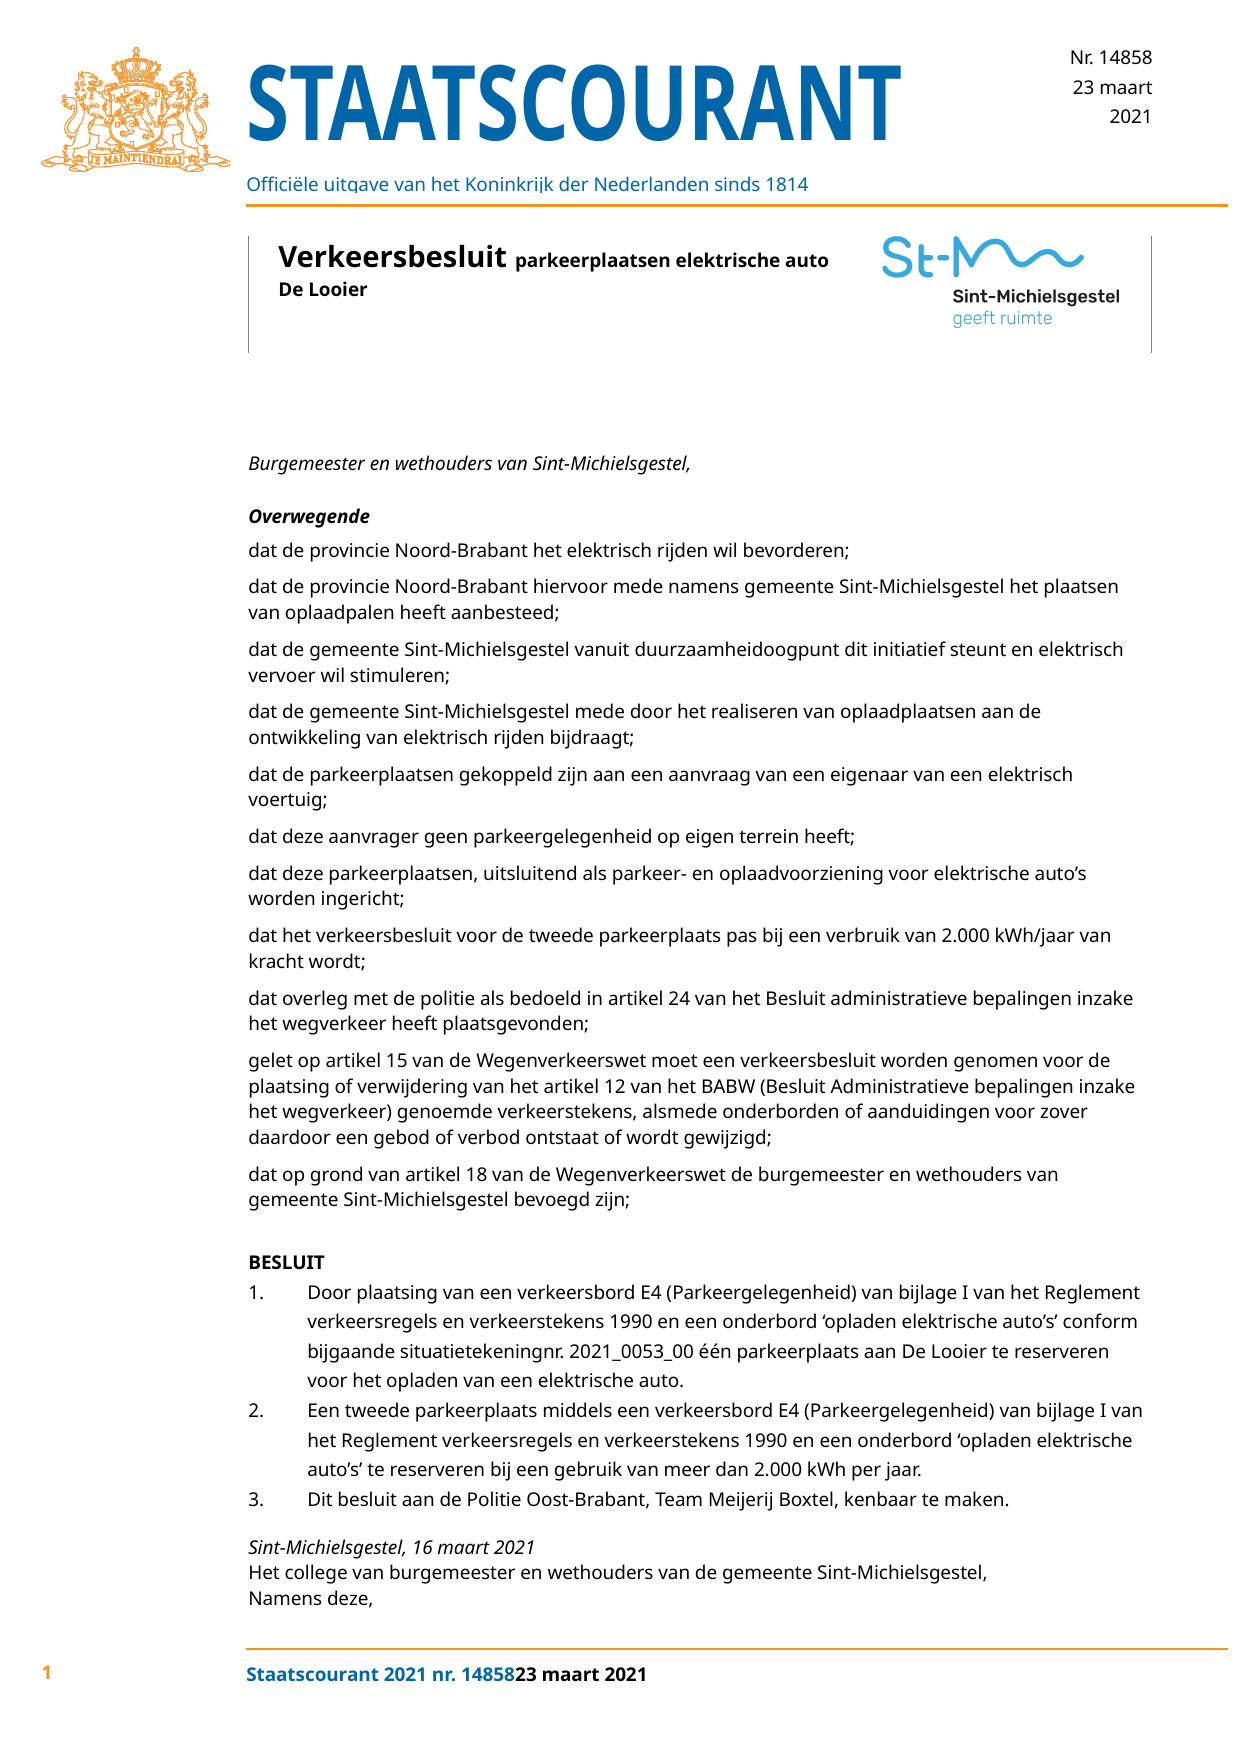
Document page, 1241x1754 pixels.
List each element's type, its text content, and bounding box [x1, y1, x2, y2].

text dat deze aanvrager geen parkeergelegenheid op eigen terrein heeft; [248, 823, 1152, 849]
list Door plaatsing van een verkeersbord E4 (Parkeergelegenheid) van bijlage I van het Reglement verkeersregels en verkeerstekens 1990 en een onderbord ‘opladen elektrische auto’s’ conform bijgaande situatietekeningnr. 2021_0053_00 één parkeerplaats aan De Looier te reserveren voor het opladen van een elektrische auto. [248, 1279, 1152, 1393]
text gelet op artikel 15 van de Wegenverkeerswet moet een verkeersbesluit worden genomen voor de plaatsing of verwijdering van het artikel 12 van het BABW (Besluit Administratieve bepalingen inzake het wegverkeer) genoemde verkeerstekens, alsmede onderborden of aanduidingen voor zover daardoor een gebod of verbod ontstaat of wordt gewijzigd; [248, 1047, 1152, 1150]
text dat overleg met de politie als bedoeld in artikel 24 van het Besluit administratieve bepalingen inzake het wegverkeer heeft plaatsgevonden; [248, 985, 1152, 1036]
list Een tweede parkeerplaats middels een verkeersbord E4 (Parkeergelegenheid) van bijlage I van het Reglement verkeersregels en verkeerstekens 1990 en een onderbord ‘opladen elektrische auto’s’ te reserveren bij een gebruik van meer dan 2.000 kWh per jaar. [248, 1397, 1152, 1482]
picture [882, 236, 1119, 328]
text Overwegende [248, 503, 1152, 529]
text dat op grond van artikel 18 van de Wegenverkeerswet de burgemeester en wethouders van gemeente Sint-Michielsgestel bevoegd zijn; [248, 1161, 1152, 1212]
text dat de gemeente Sint-Michielsgestel mede door het realiseren van oplaadplaatsen aan de ontwikkeling van elektrisch rijden bijdraagt; [248, 698, 1152, 750]
text Sint-Michielsgestel, 16 maart 2021 [248, 1534, 1152, 1559]
text dat de parkeerplaatsen gekoppeld zijn aan een aanvraag van een eigenaar van een elektrisch voertuig; [248, 761, 1152, 812]
picture [41, 47, 231, 172]
text Namens deze, [248, 1585, 1152, 1611]
text dat deze parkeerplaatsen, uitsluitend als parkeer- en oplaadvoorziening voor elektrische auto’s worden ingericht; [248, 860, 1152, 911]
text dat het verkeersbesluit voor de tweede parkeerplaats pas bij een verbruik van 2.000 kWh/jaar van kracht wordt; [248, 922, 1152, 974]
text Het college van burgemeester en wethouders van de gemeente Sint-Michielsgestel, [248, 1559, 1152, 1585]
table_header Verkeersbesluit parkeerplaatsen elektrische auto De Looier [249, 236, 850, 353]
text BESLUIT [248, 1249, 1152, 1275]
text Burgemeester en wethouders van Sint-Michielsgestel, [248, 450, 1152, 476]
list Dit besluit aan de Politie Oost-Brabant, Team Meijerij Boxtel, kenbaar te maken. [248, 1486, 1152, 1512]
text dat de provincie Noord-Brabant hiervoor mede namens gemeente Sint-Michielsgestel het plaatsen van oplaadpalen heeft aanbesteed; [248, 574, 1152, 625]
text dat de provincie Noord-Brabant het elektrisch rijden wil bevorderen; [248, 537, 1152, 563]
table_header [850, 236, 1151, 353]
text dat de gemeente Sint-Michielsgestel vanuit duurzaamheidoogpunt dit initiatief steunt en elektrisch vervoer wil stimuleren; [248, 636, 1152, 687]
